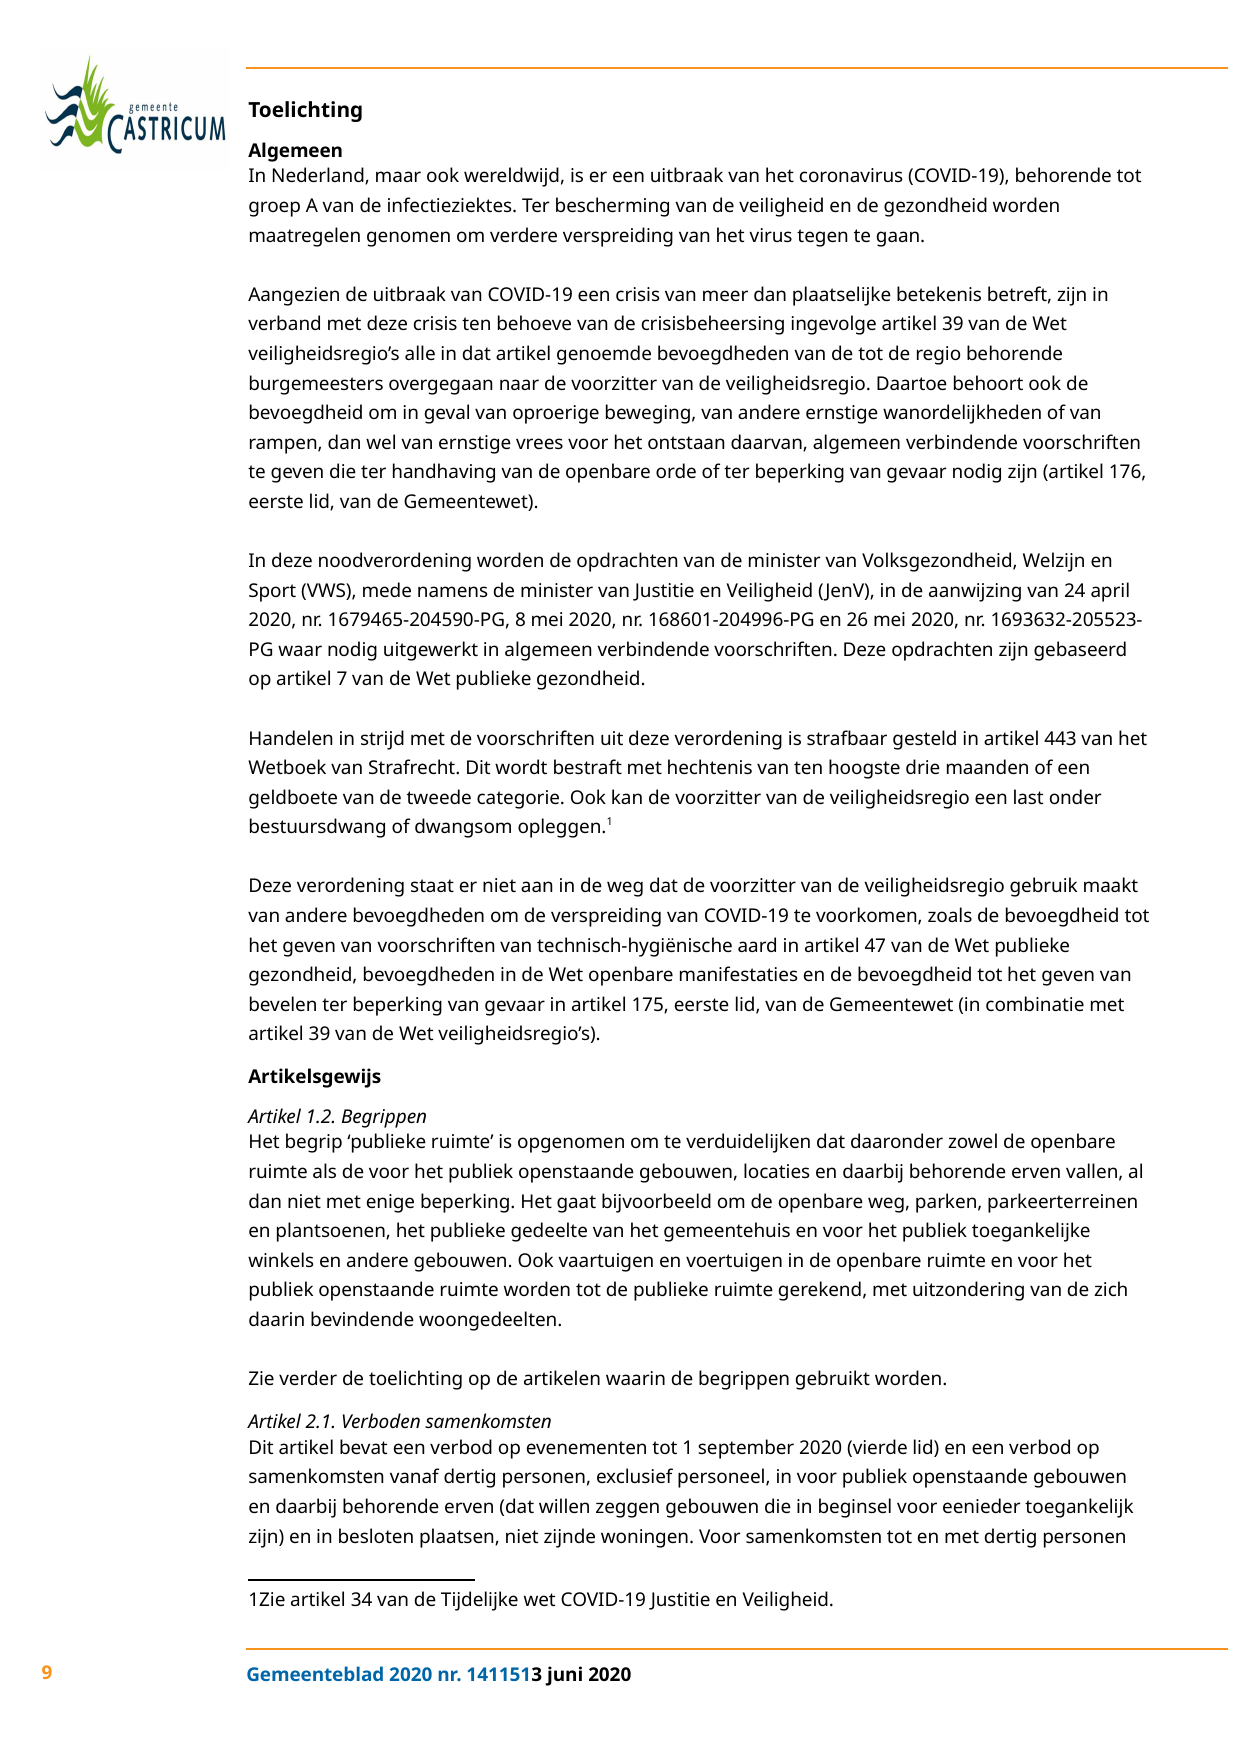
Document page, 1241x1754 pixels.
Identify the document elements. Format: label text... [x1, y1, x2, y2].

picture [41, 47, 231, 172]
text Zie artikel 34 van de Tijdelijke wet COVID-19 Justitie en Veiligheid. [248, 1586, 1152, 1612]
text Zie verder de toelichting op de artikelen waarin de begrippen gebruikt worden. [248, 1365, 1152, 1391]
text In deze noodverordening worden de opdrachten van de minister van Volksgezondheid, Welzijn en Sport (VWS), mede namens de minister van Justitie en Veiligheid (JenV), in de aanwijzing van 24 april 2020, nr. 1679465-204590-PG, 8 mei 2020, nr. 168601-204996-PG en 26 mei 2020, nr. 1693632-205523-PG waar nodig uitgewerkt in algemeen verbindende voorschriften. Deze opdrachten zijn gebaseerd op artikel 7 van de Wet publieke gezondheid. [248, 547, 1152, 691]
text Handelen in strijd met de voorschriften uit deze verordening is strafbaar gesteld in artikel 443 van het Wetboek van Strafrecht. Dit wordt bestraft met hechtenis van ten hoogste drie maanden of een geldboete van de tweede categorie. Ook kan de voorzitter van de veiligheidsregio een last onder bestuursdwang of dwangsom opleggen. [248, 725, 1152, 839]
text In Nederland, maar ook wereldwijd, is er een uitbraak van het coronavirus (COVID-19), behorende tot groep A van de infectieziektes. Ter bescherming van de veiligheid en de gezondheid worden maatregelen genomen om verdere verspreiding van het virus tegen te gaan. [248, 163, 1152, 247]
text Het begrip ‘publieke ruimte’ is opgenomen om te verduidelijken dat daaronder zowel de openbare ruimte als de voor het publiek openstaande gebouwen, locaties en daarbij behorende erven vallen, al dan niet met enige beperking. Het gaat bijvoorbeeld om de openbare weg, parken, parkeerterreinen en plantsoenen, het publieke gedeelte van het gemeentehuis en voor het publiek toegankelijke winkels en andere gebouwen. Ook vaartuigen en voertuigen in de openbare ruimte en voor het publiek openstaande ruimte worden tot de publieke ruimte gerekend, met uitzondering van de zich daarin bevindende woongedeelten. [248, 1129, 1152, 1332]
text Aangezien de uitbraak van COVID-19 een crisis van meer dan plaatselijke betekenis betreft, zijn in verband met deze crisis ten behoeve van de crisisbeheersing ingevolge artikel 39 van de Wet veiligheidsregio’s alle in dat artikel genoemde bevoegdheden van de tot de regio behorende burgemeesters overgegaan naar de voorzitter van de veiligheidsregio. Daartoe behoort ook de bevoegdheid om in geval van oproerige beweging, van andere ernstige wanordelijkheden of van rampen, dan wel van ernstige vrees voor het ontstaan daarvan, algemeen verbindende voorschriften te geven die ter handhaving van de openbare orde of ter beperking van gevaar nodig zijn (artikel 176, eerste lid, van de Gemeentewet). [248, 281, 1152, 514]
text Dit artikel bevat een verbod op evenementen tot 1 september 2020 (vierde lid) en een verbod op samenkomsten vanaf dertig personen, exclusief personeel, in voor publiek openstaande gebouwen en daarbij behorende erven (dat willen zeggen gebouwen die in beginsel voor eenieder toegankelijk zijn) en in besloten plaatsen, niet zijnde woningen. Voor samenkomsten tot en met dertig personen [248, 1434, 1152, 1549]
text Algemeen [248, 137, 1152, 163]
text Artikel 2.1. Verboden samenkomsten [248, 1408, 1152, 1434]
text Toelichting [248, 95, 1152, 123]
text Artikelsgewijs [248, 1064, 1152, 1089]
text Deze verordening staat er niet aan in de weg dat de voorzitter van de veiligheidsregio gebruik maakt van andere bevoegdheden om de verspreiding van COVID-19 te voorkomen, zoals de bevoegdheid tot het geven van voorschriften van technisch-hygiënische aard in artikel 47 van de Wet publieke gezondheid, bevoegdheden in de Wet openbare manifestaties en de bevoegdheid tot het geven van bevelen ter beperking van gevaar in artikel 175, eerste lid, van de Gemeentewet (in combinatie met artikel 39 van de Wet veiligheidsregio’s). [248, 873, 1152, 1046]
text Artikel 1.2. Begrippen [248, 1103, 1152, 1129]
